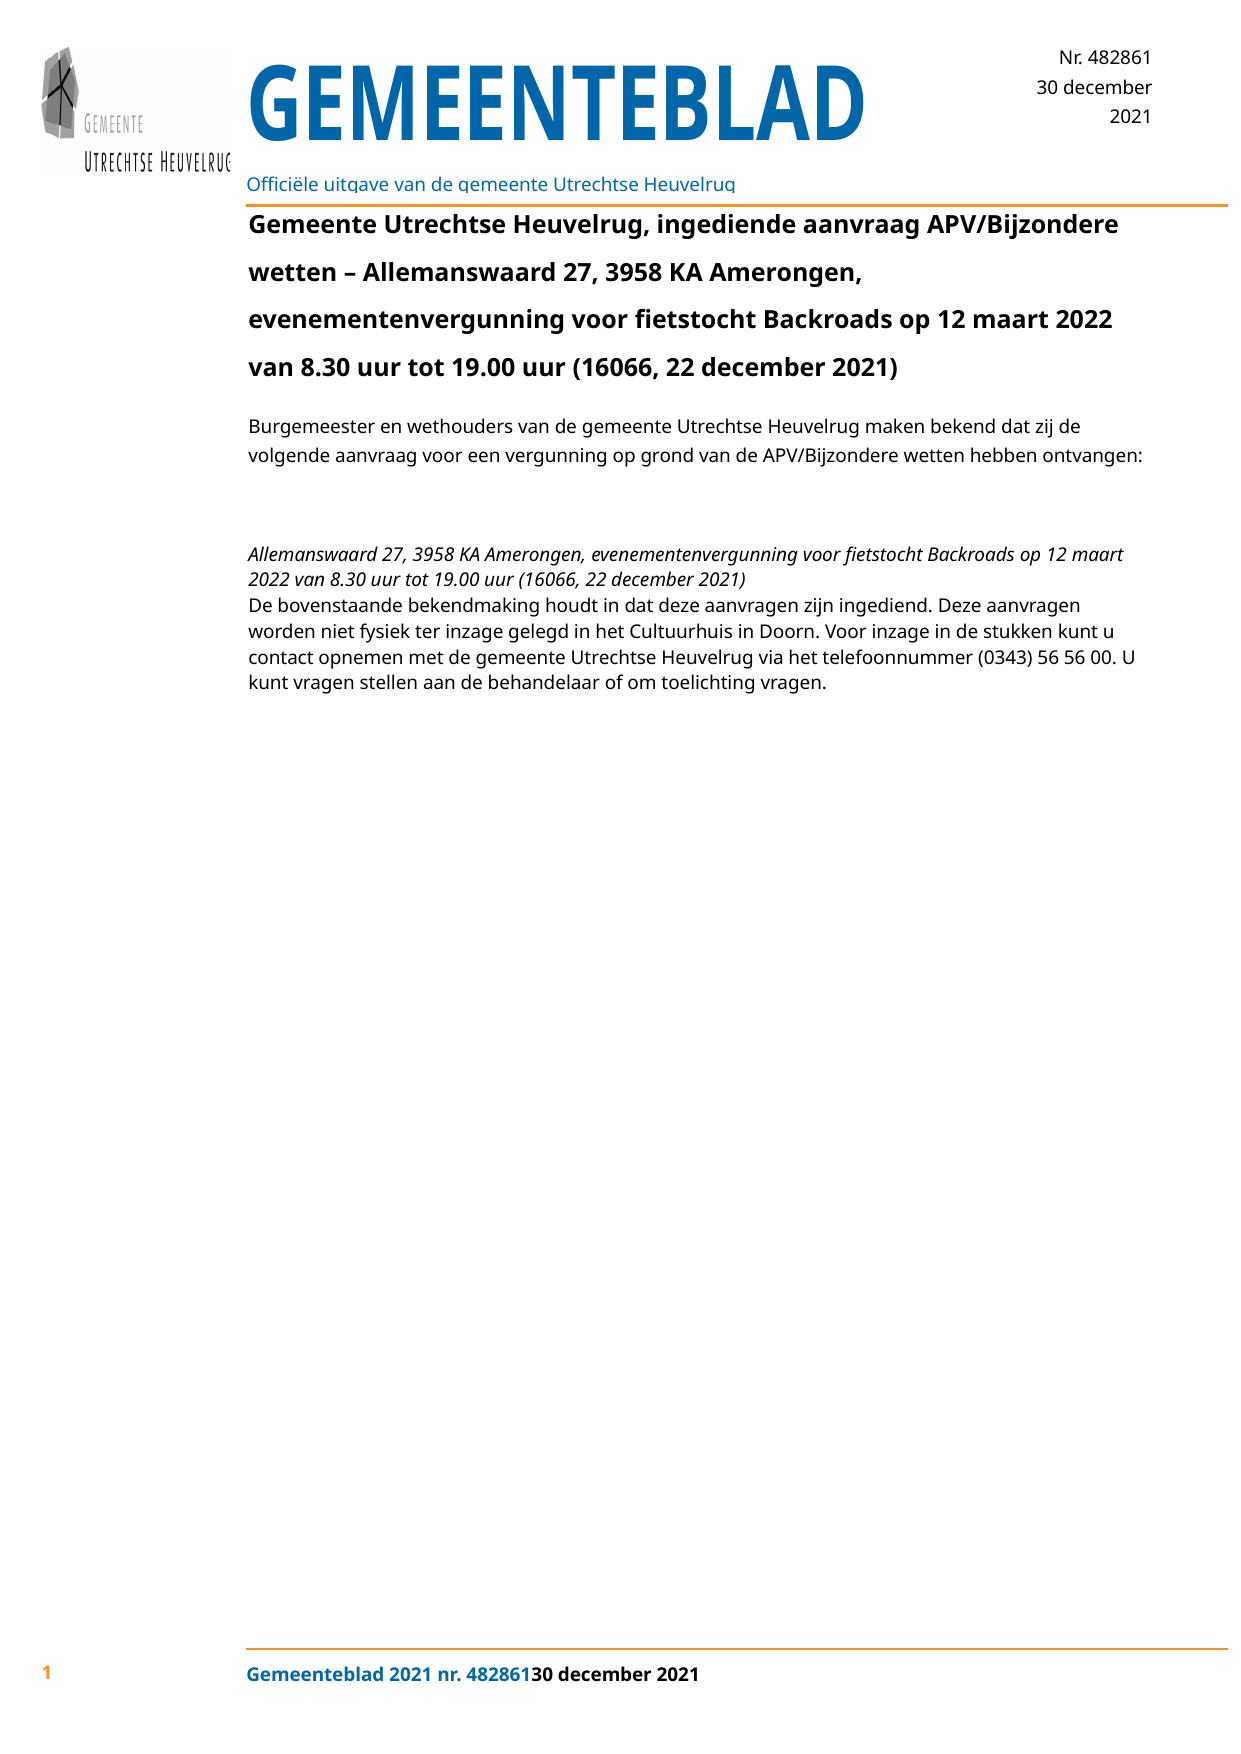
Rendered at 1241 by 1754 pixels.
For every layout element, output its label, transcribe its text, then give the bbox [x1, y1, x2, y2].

text Gemeente Utrechtse Heuvelrug, ingediende aanvraag APV/Bijzondere wetten – Allemanswaard 27, 3958 KA Amerongen, evenementenvergunning voor fietstocht Backroads op 12 maart 2022 van 8.30 uur tot 19.00 uur (16066, 22 december 2021) [248, 207, 1152, 384]
picture [41, 47, 231, 172]
text Burgemeester en wethouders van de gemeente Utrechtse Heuvelrug maken bekend dat zij de volgende aanvraag voor een vergunning op grond van de APV/Bijzondere wetten hebben ontvangen: [248, 413, 1152, 468]
text De bovenstaande bekendmaking houdt in dat deze aanvragen zijn ingediend. Deze aanvragen worden niet fysiek ter inzage gelegd in het Cultuurhuis in Doorn. Voor inzage in de stukken kunt u contact opnemen met de gemeente Utrechtse Heuvelrug via het telefoonnummer (0343) 56 56 00. U kunt vragen stellen aan de behandelaar of om toelichting vragen. [248, 592, 1152, 695]
text Allemanswaard 27, 3958 KA Amerongen, evenementenvergunning voor fietstocht Backroads op 12 maart 2022 van 8.30 uur tot 19.00 uur (16066, 22 december 2021) [248, 541, 1152, 592]
